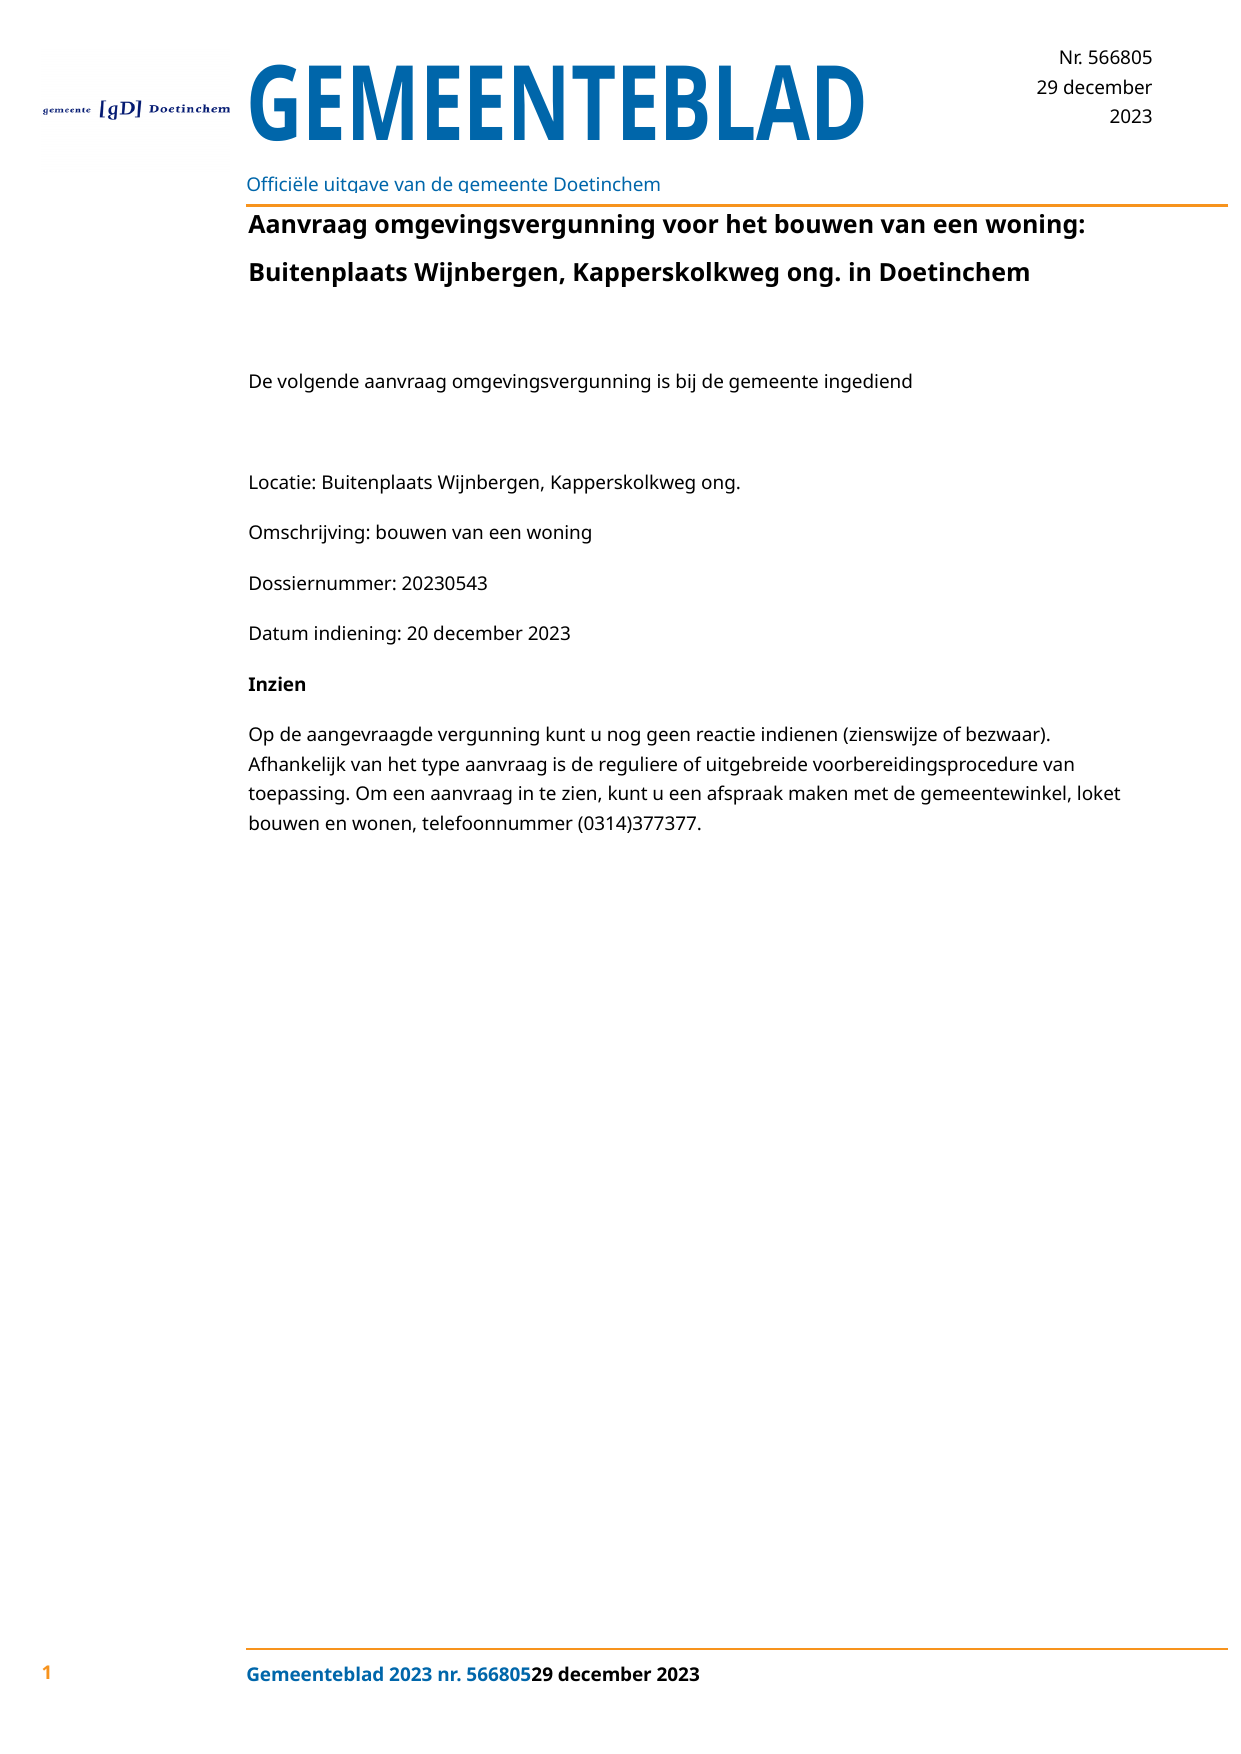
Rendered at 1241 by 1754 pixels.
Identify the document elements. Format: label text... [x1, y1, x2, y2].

text Inzien [248, 671, 1152, 697]
text Aanvraag omgevingsvergunning voor het bouwen van een woning: Buitenplaats Wijnbergen, Kapperskolkweg ong. in Doetinchem [248, 207, 1152, 288]
text Datum indiening: 20 december 2023 [248, 620, 1152, 646]
text Op de aangevraagde vergunning kunt u nog geen reactie indienen (zienswijze of bezwaar). Afhankelijk van het type aanvraag is de reguliere of uitgebreide voorbereidingsprocedure van toepassing. Om een aanvraag in te zien, kunt u een afspraak maken met de gemeentewinkel, loket bouwen en wonen, telefoonnummer (0314)377377. [248, 721, 1152, 836]
text Omschrijving: bouwen van een woning [248, 519, 1152, 545]
text De volgende aanvraag omgevingsvergunning is bij de gemeente ingediend [248, 368, 1152, 394]
text Dossiernummer: 20230543 [248, 570, 1152, 596]
picture [41, 47, 231, 172]
text Locatie: Buitenplaats Wijnbergen, Kapperskolkweg ong. [248, 469, 1152, 495]
